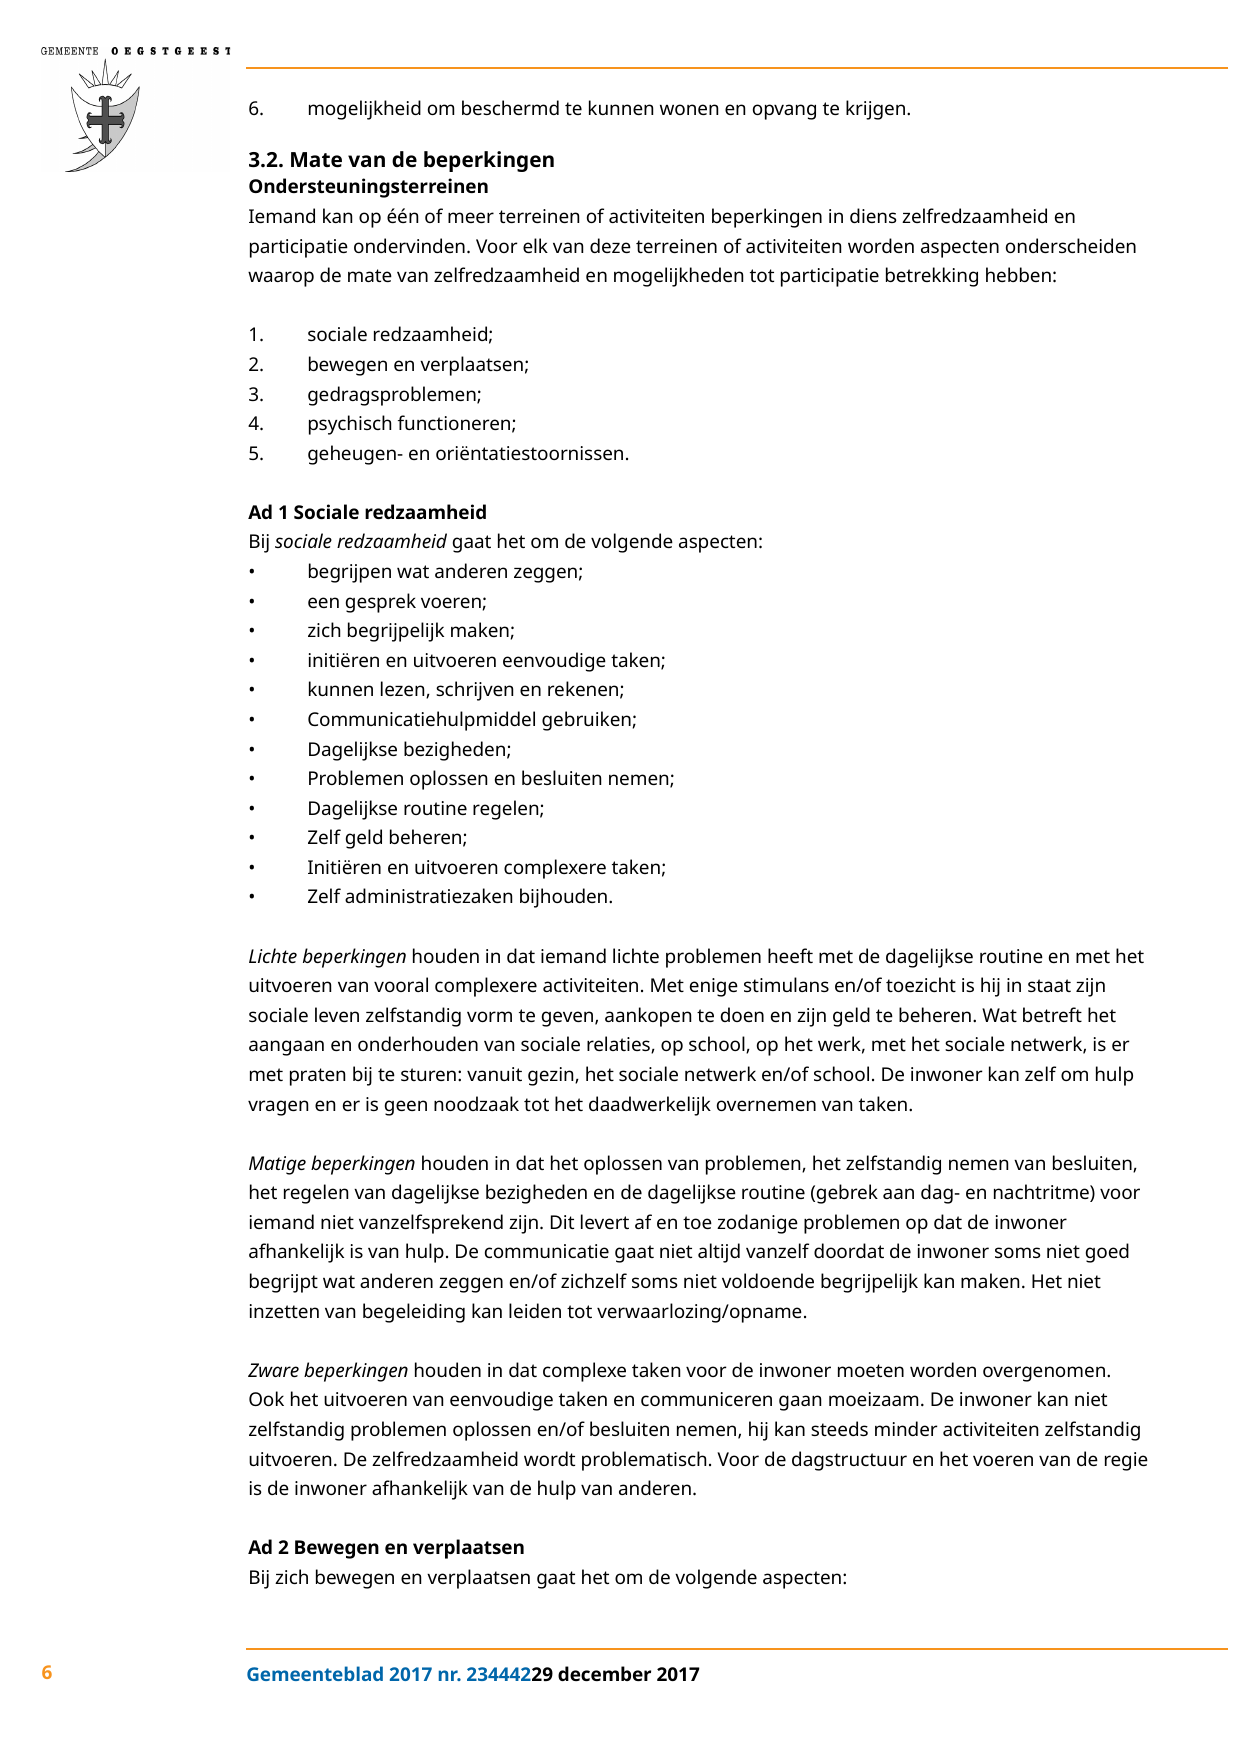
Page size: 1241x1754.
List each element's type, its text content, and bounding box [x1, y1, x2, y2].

text Ad 1 Sociale redzaamheid [248, 499, 1152, 525]
list Zelf administratiezaken bijhouden. [248, 884, 1152, 909]
text Bij zich bewegen en verplaatsen gaat het om de volgende aspecten: [248, 1564, 1152, 1590]
list een gesprek voeren; [248, 588, 1152, 613]
text Bij sociale redzaamheid gaat het om de volgende aspecten: [248, 529, 1152, 554]
text 3.2. Mate van de beperkingen [248, 145, 1152, 174]
list Initiëren en uitvoeren complexere taken; [248, 854, 1152, 880]
text Zware beperkingen houden in dat complexe taken voor de inwoner moeten worden overgenomen. Ook het uitvoeren van eenvoudige taken en communiceren gaan moeizaam. De inwoner kan niet zelfstandig problemen oplossen en/of besluiten nemen, hij kan steeds minder activiteiten zelfstandig uitvoeren. De zelfredzaamheid wordt problematisch. Voor de dagstructuur en het voeren van de regie is de inwoner afhankelijk van de hulp van anderen. [248, 1357, 1152, 1501]
text Matige beperkingen houden in dat het oplossen van problemen, het zelfstandig nemen van besluiten, het regelen van dagelijkse bezigheden en de dagelijkse routine (gebrek aan dag- en nachtritme) voor iemand niet vanzelfsprekend zijn. Dit levert af en toe zodanige problemen op dat de inwoner afhankelijk is van hulp. De communicatie gaat niet altijd vanzelf doordat de inwoner soms niet goed begrijpt wat anderen zeggen en/of zichzelf soms niet voldoende begrijpelijk kan maken. Het niet inzetten van begeleiding kan leiden tot verwaarlozing/opname. [248, 1150, 1152, 1323]
list Zelf geld beheren; [248, 824, 1152, 850]
list begrijpen wat anderen zeggen; [248, 558, 1152, 584]
list bewegen en verplaatsen; [248, 351, 1152, 377]
list gedragsproblemen; [248, 381, 1152, 406]
text Ondersteuningsterreinen [248, 174, 1152, 199]
list mogelijkheid om beschermd te kunnen wonen en opvang te krijgen. [248, 95, 1152, 121]
text Ad 2 Bewegen en verplaatsen [248, 1534, 1152, 1560]
list kunnen lezen, schrijven en rekenen; [248, 677, 1152, 702]
list Dagelijkse bezigheden; [248, 736, 1152, 761]
list zich begrijpelijk maken; [248, 617, 1152, 643]
list initiëren en uitvoeren eenvoudige taken; [248, 647, 1152, 673]
text Lichte beperkingen houden in dat iemand lichte problemen heeft met de dagelijkse routine en met het uitvoeren van vooral complexere activiteiten. Met enige stimulans en/of toezicht is hij in staat zijn sociale leven zelfstandig vorm te geven, aankopen te doen en zijn geld te beheren. Wat betreft het aangaan en onderhouden van sociale relaties, op school, op het werk, met het sociale netwerk, is er met praten bij te sturen: vanuit gezin, het sociale netwerk en/of school. De inwoner kan zelf om hulp vragen en er is geen noodzaak tot het daadwerkelijk overnemen van taken. [248, 943, 1152, 1116]
list sociale redzaamheid; [248, 322, 1152, 347]
list Problemen oplossen en besluiten nemen; [248, 765, 1152, 791]
list geheugen- en oriëntatiestoornissen. [248, 440, 1152, 466]
list Dagelijkse routine regelen; [248, 795, 1152, 821]
list Communicatiehulpmiddel gebruiken; [248, 706, 1152, 732]
picture [41, 47, 231, 172]
list psychisch functioneren; [248, 410, 1152, 436]
text Iemand kan op één of meer terreinen of activiteiten beperkingen in diens zelfredzaamheid en participatie ondervinden. Voor elk van deze terreinen of activiteiten worden aspecten onderscheiden waarop de mate van zelfredzaamheid en mogelijkheden tot participatie betrekking hebben: [248, 203, 1152, 288]
